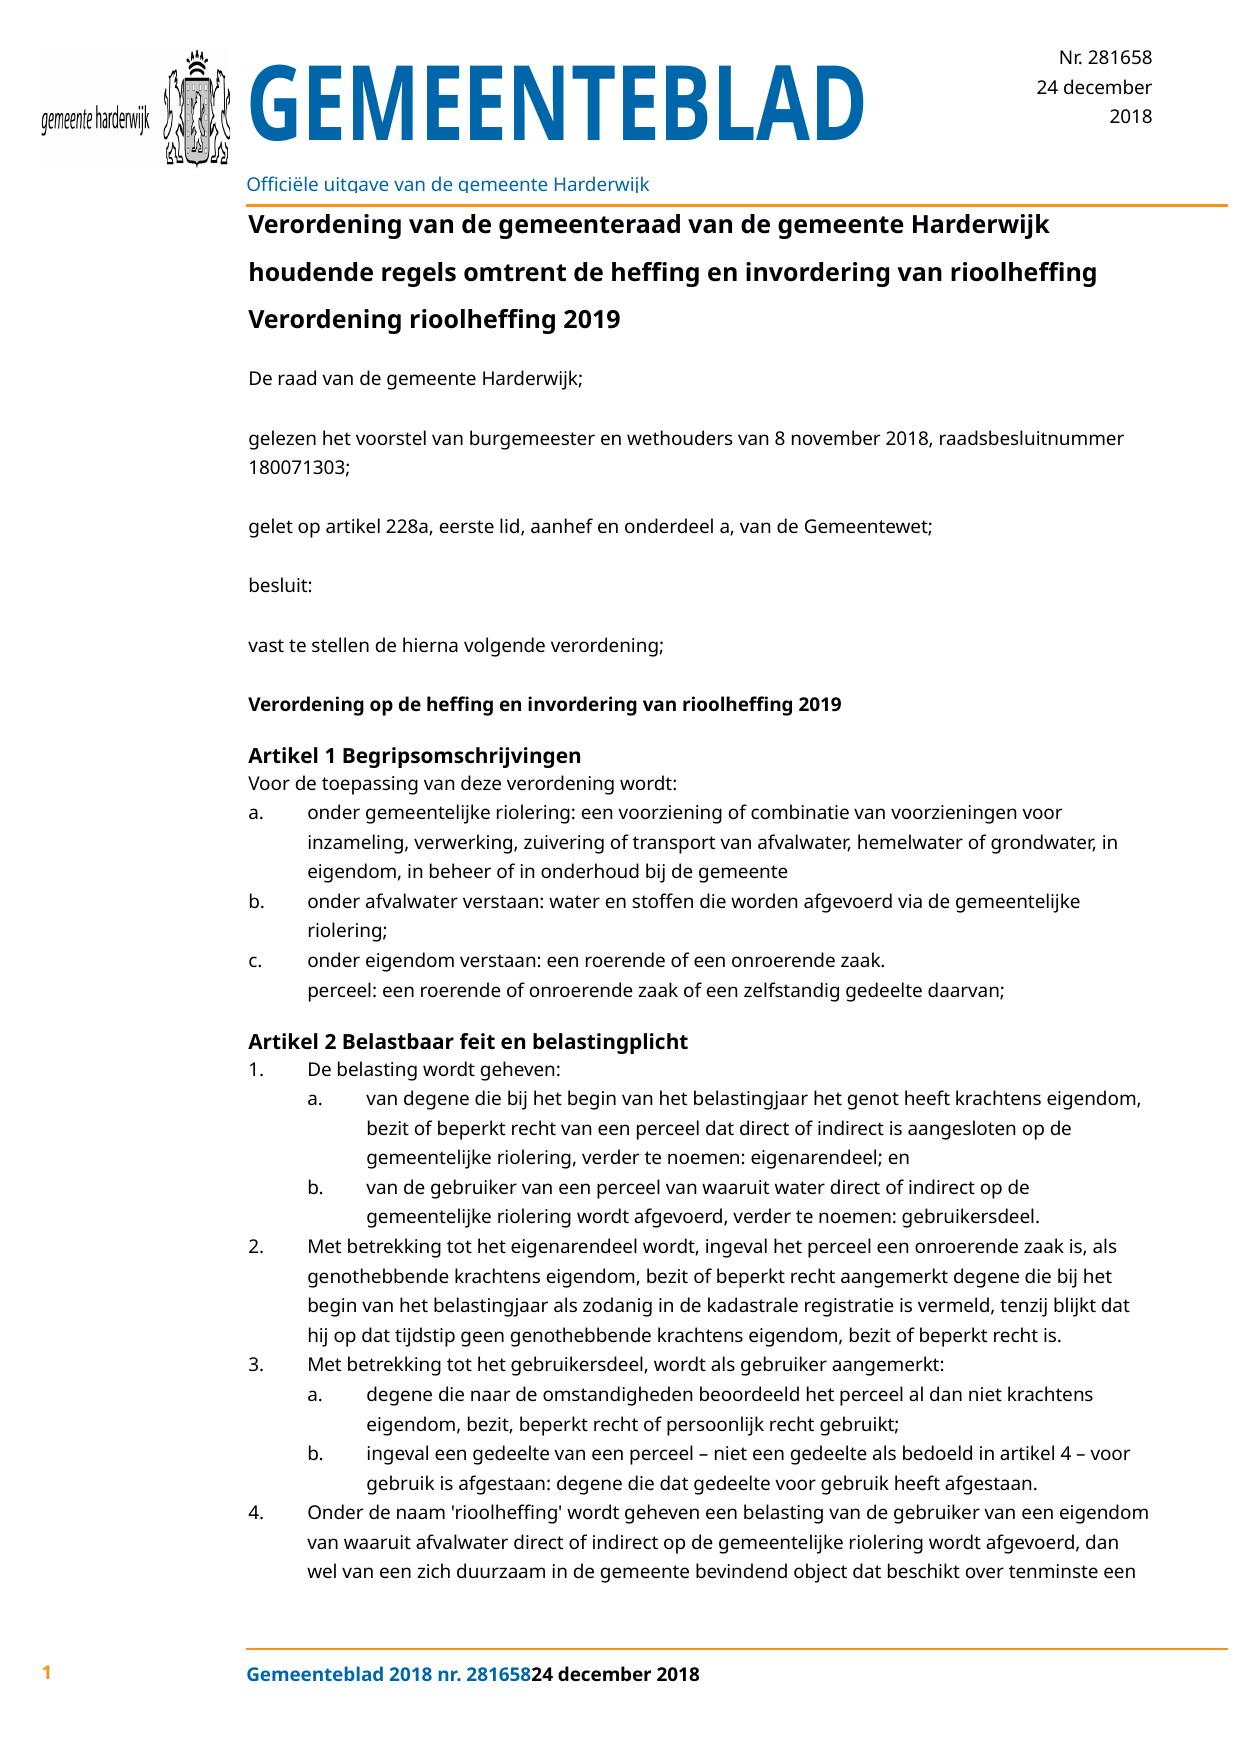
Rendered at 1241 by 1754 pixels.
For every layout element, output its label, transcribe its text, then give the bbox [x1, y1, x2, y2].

text Artikel 1 Begripsomschrijvingen [248, 741, 1152, 770]
picture [41, 47, 231, 172]
text Voor de toepassing van deze verordening wordt: [248, 770, 1152, 796]
list Met betrekking tot het gebruikersdeel, wordt als gebruiker aangemerkt: [248, 1352, 1152, 1377]
list van degene die bij het begin van het belastingjaar het genot heeft krachtens eigendom, bezit of beperkt recht van een perceel dat direct of indirect is aangesloten op de gemeentelijke riolering, verder te noemen: eigenarendeel; en [307, 1085, 1152, 1170]
text gelezen het voorstel van burgemeester en wethouders van 8 november 2018, raadsbesluitnummer 180071303; [248, 425, 1152, 480]
list Met betrekking tot het eigenarendeel wordt, ingeval het perceel een onroerende zaak is, als genothebbende krachtens eigendom, bezit of beperkt recht aangemerkt degene die bij het begin van het belastingjaar als zodanig in de kadastrale registratie is vermeld, tenzij blijkt dat hij op dat tijdstip geen genothebbende krachtens eigendom, bezit of beperkt recht is. [248, 1233, 1152, 1348]
list onder gemeentelijke riolering: een voorziening of combinatie van voorzieningen voor inzameling, verwerking, zuivering of transport van afvalwater, hemelwater of grondwater, in eigendom, in beheer of in onderhoud bij de gemeente [248, 799, 1152, 884]
list van de gebruiker van een perceel van waaruit water direct of indirect op de gemeentelijke riolering wordt afgevoerd, verder te noemen: gebruikersdeel. [307, 1174, 1152, 1229]
list perceel: een roerende of onroerende zaak of een zelfstandig gedeelte daarvan; [248, 977, 1152, 1003]
list degene die naar de omstandigheden beoordeeld het perceel al dan niet krachtens eigendom, bezit, beperkt recht of persoonlijk recht gebruikt; [307, 1381, 1152, 1436]
text besluit: [248, 573, 1152, 598]
list ingeval een gedeelte van een perceel – niet een gedeelte als bedoeld in artikel 4 – voor gebruik is afgestaan: degene die dat gedeelte voor gebruik heeft afgestaan. [307, 1440, 1152, 1496]
list onder eigendom verstaan: een roerende of een onroerende zaak. [248, 947, 1152, 973]
list De belasting wordt geheven: [248, 1056, 1152, 1081]
list Onder de naam 'rioolheffing' wordt geheven een belasting van de gebruiker van een eigendom van waaruit afvalwater direct of indirect op de gemeentelijke riolering wordt afgevoerd, dan wel van een zich duurzaam in de gemeente bevindend object dat beschikt over tenminste een [248, 1499, 1152, 1584]
text Verordening van de gemeenteraad van de gemeente Harderwijk houdende regels omtrent de heffing en invordering van rioolheffing Verordening rioolheffing 2019 [248, 207, 1152, 336]
text vast te stellen de hierna volgende verordening; [248, 632, 1152, 657]
text gelet op artikel 228a, eerste lid, aanhef en onderdeel a, van de Gemeentewet; [248, 513, 1152, 539]
list onder afvalwater verstaan: water en stoffen die worden afgevoerd via de gemeentelijke riolering; [248, 888, 1152, 943]
text Verordening op de heffing en invordering van rioolheffing 2019 [248, 691, 1152, 717]
text Artikel 2 Belastbaar feit en belastingplicht [248, 1027, 1152, 1056]
text De raad van de gemeente Harderwijk; [248, 366, 1152, 391]
